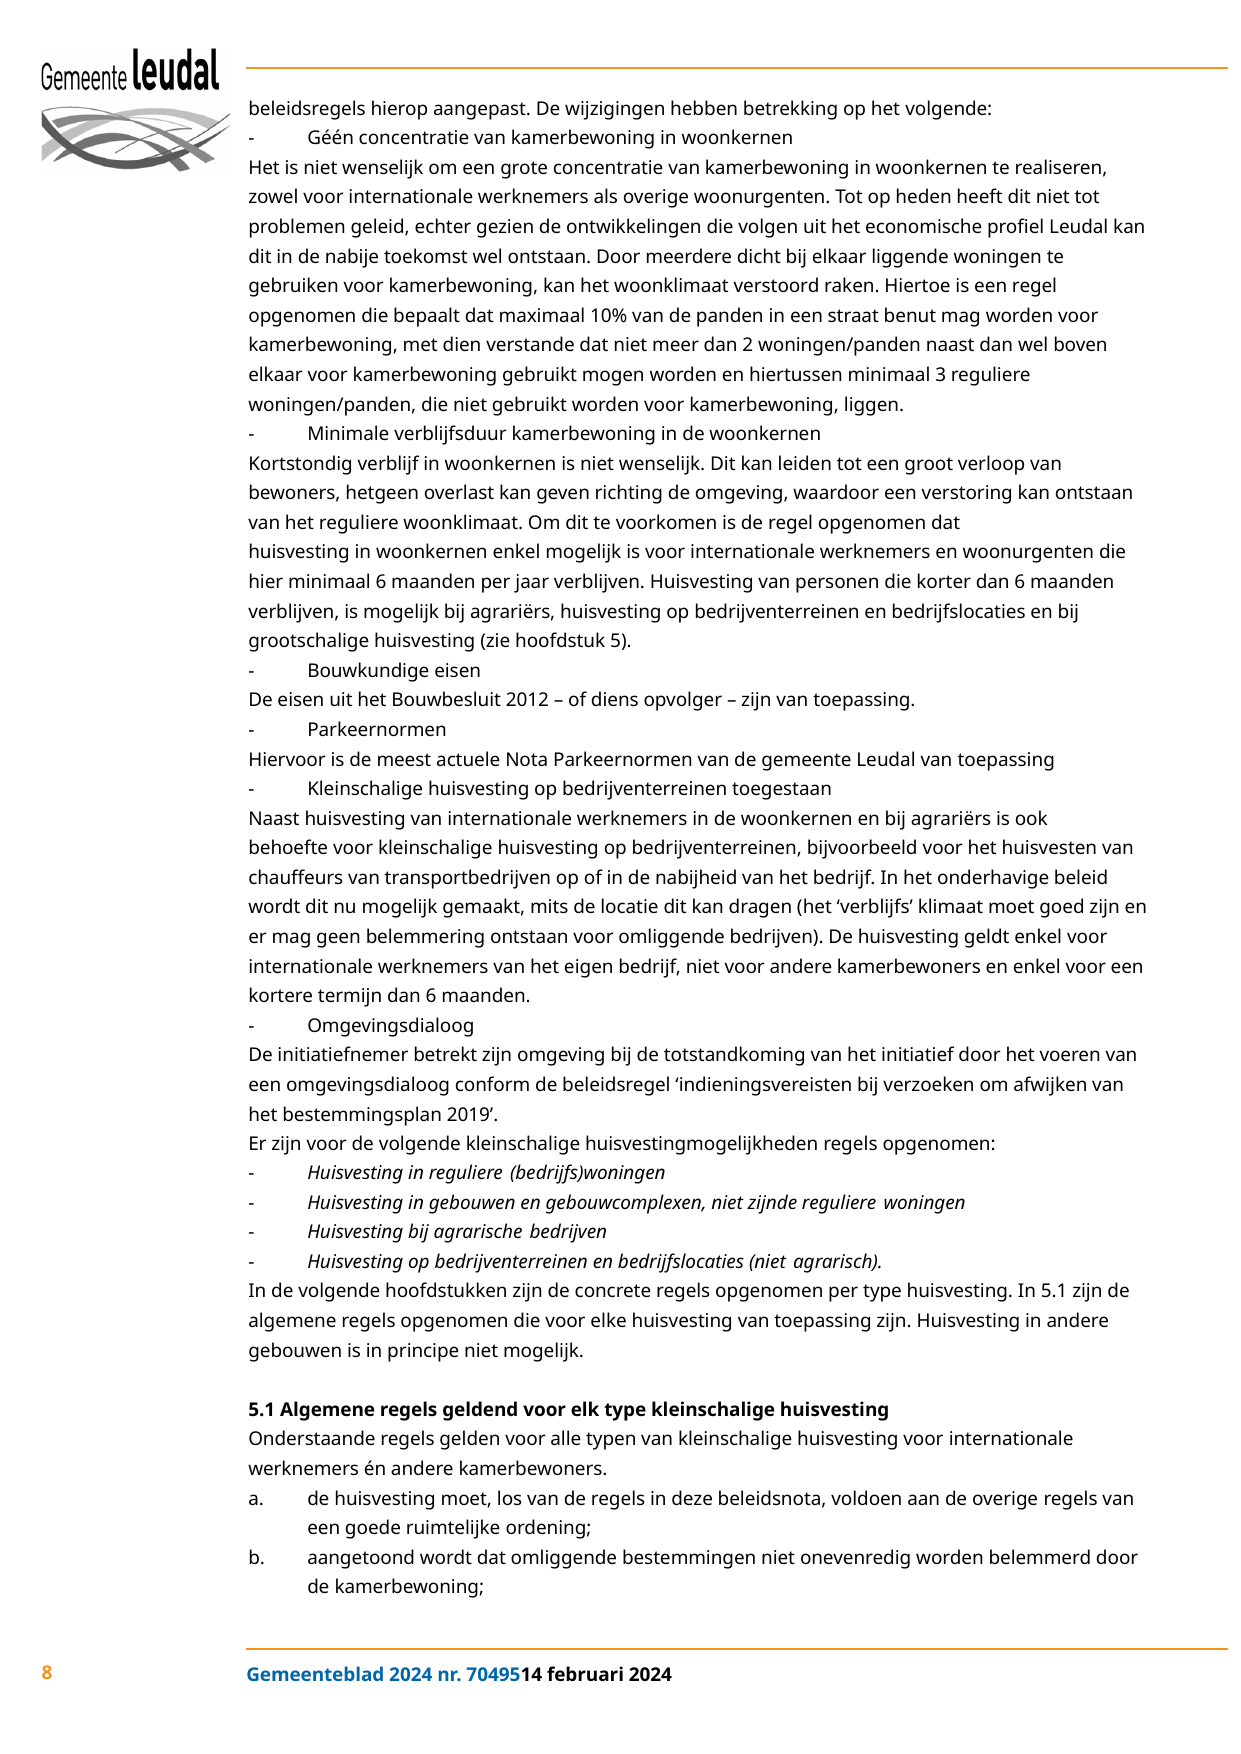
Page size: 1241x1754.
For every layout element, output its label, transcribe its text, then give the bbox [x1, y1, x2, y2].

list Huisvesting bij agrarische bedrijven [248, 1218, 1152, 1244]
list Huisvesting in gebouwen en gebouwcomplexen, niet zijnde reguliere woningen [248, 1189, 1152, 1214]
picture [41, 47, 231, 172]
text In de volgende hoofdstukken zijn de concrete regels opgenomen per type huisvesting. In 5.1 zijn de algemene regels opgenomen die voor elke huisvesting van toepassing zijn. Huisvesting in andere gebouwen is in principe niet mogelijk. [248, 1278, 1152, 1362]
text 5.1 Algemene regels geldend voor elk type kleinschalige huisvesting [248, 1396, 1152, 1422]
table_header Géén concentratie van kamerbewoning in woonkernen Het is niet wenselijk om een grote concentratie van kamerbewoning in woonkernen te realiseren, zowel voor internationale werknemers als overige woonurgenten. Tot op heden heeft dit niet tot problemen geleid, echter gezien de ontwikkelingen die volgen uit het economische profiel Leudal kan dit in de nabije toekomst wel ontstaan. Door meerdere dicht bij elkaar liggende woningen te gebruiken voor kamerbewoning, kan het woonklimaat verstoord raken. Hiertoe is een regel opgenomen die bepaalt dat maximaal 10% van de panden in een straat benut mag worden voor kamerbewoning, met dien verstande dat niet meer dan 2 woningen/panden naast dan wel boven elkaar voor kamerbewoning gebruikt mogen worden en hiertussen minimaal 3 reguliere woningen/panden, die niet gebruikt worden voor kamerbewoning, liggen. Minimale verblijfsduur kamerbewoning in de woonkernen Kortstondig verblijf in woonkernen is niet wenselijk. Dit kan leiden tot een groot verloop van bewoners, hetgeen overlast kan geven richting de omgeving, waardoor een verstoring kan ontstaan van het reguliere woonklimaat. Om dit te voorkomen is de regel opgenomen dat huisvesting in woonkernen enkel mogelijk is voor internationale werknemers en woonurgenten die hier minimaal 6 maanden per jaar verblijven. Huisvesting van personen die korter dan 6 maanden verblijven, is mogelijk bij agrariërs, huisvesting op bedrijventerreinen en bedrijfslocaties en bij grootschalige huisvesting (zie hoofdstuk 5). Bouwkundige eisen De eisen uit het Bouwbesluit 2012 – of diens opvolger – zijn van toepassing. Parkeernormen Hiervoor is de meest actuele Nota Parkeernormen van de gemeente Leudal van toepassing Kleinschalige huisvesting op bedrijventerreinen toegestaan Naast huisvesting van internationale werknemers in de woonkernen en bij agrariërs is ook behoefte voor kleinschalige huisvesting op bedrijventerreinen, bijvoorbeeld voor het huisvesten van chauffeurs van transportbedrijven op of in de nabijheid van het bedrijf. In het onderhavige beleid wordt dit nu mogelijk gemaakt, mits de locatie dit kan dragen (het ‘verblijfs’ klimaat moet goed zijn en er mag geen belemmering ontstaan voor omliggende bedrijven). De huisvesting geldt enkel voor internationale werknemers van het eigen bedrijf, niet voor andere kamerbewoners en enkel voor een kortere termijn dan 6 maanden. Omgevingsdialoog De initiatiefnemer betrekt zijn omgeving bij de totstandkoming van het initiatief door het voeren van een omgevingsdialoog conform de beleidsregel ‘indieningsvereisten bij verzoeken om afwijken van het bestemmingsplan 2019’. [248, 125, 1152, 1126]
text beleidsregels hierop aangepast. De wijzigingen hebben betrekking op het volgende: [248, 95, 1152, 121]
text Onderstaande regels gelden voor alle typen van kleinschalige huisvesting voor internationale werknemers én andere kamerbewoners. [248, 1426, 1152, 1481]
list de huisvesting moet, los van de regels in deze beleidsnota, voldoen aan de overige regels van een goede ruimtelijke ordening; [248, 1485, 1152, 1540]
list Huisvesting in reguliere (bedrijfs)woningen [248, 1159, 1152, 1185]
list aangetoond wordt dat omliggende bestemmingen niet onevenredig worden belemmerd door de kamerbewoning; [248, 1544, 1152, 1599]
list Huisvesting op bedrijventerreinen en bedrijfslocaties (niet agrarisch). [248, 1248, 1152, 1274]
text Er zijn voor de volgende kleinschalige huisvestingmogelijkheden regels opgenomen: [248, 1130, 1152, 1155]
